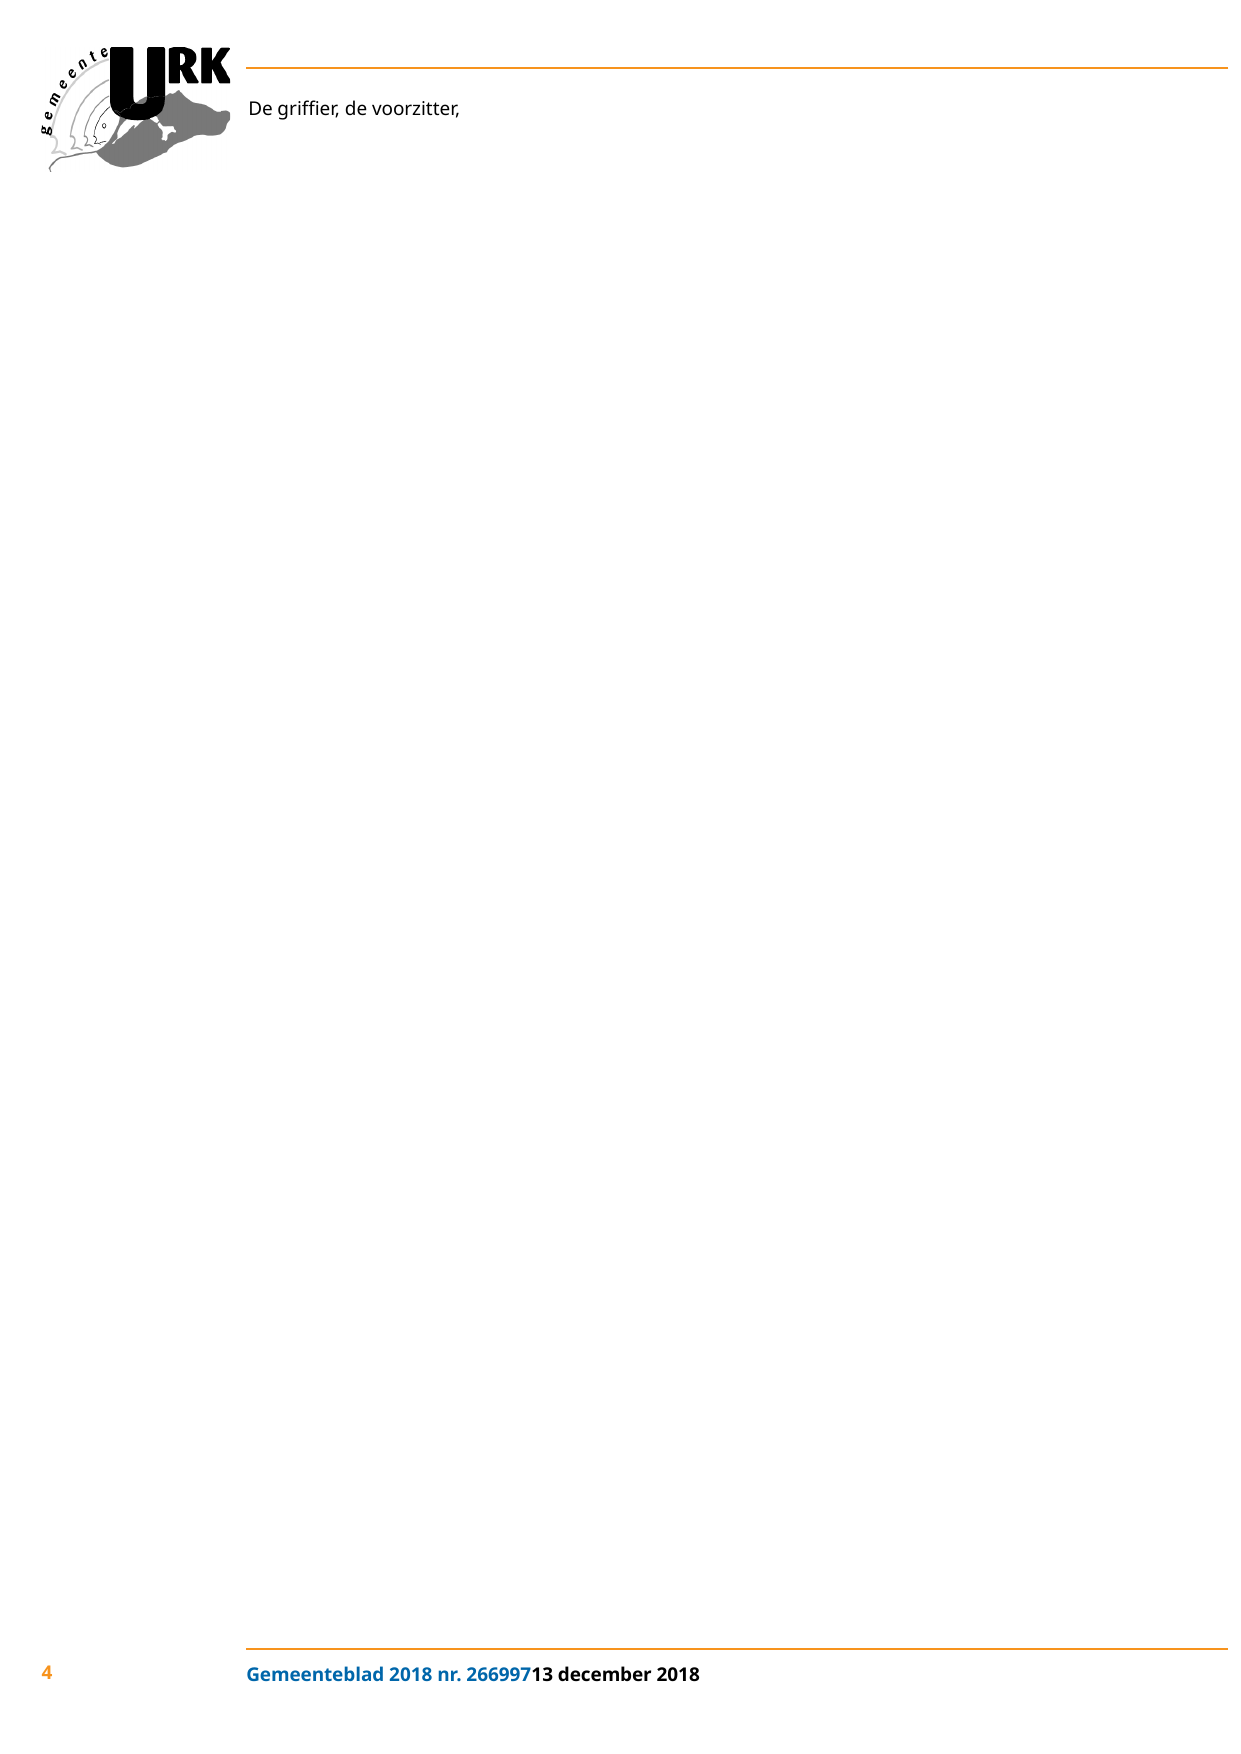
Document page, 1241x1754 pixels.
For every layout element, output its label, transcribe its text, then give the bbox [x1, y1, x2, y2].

picture [41, 47, 231, 172]
text De griffier, de voorzitter, [248, 95, 1152, 121]
